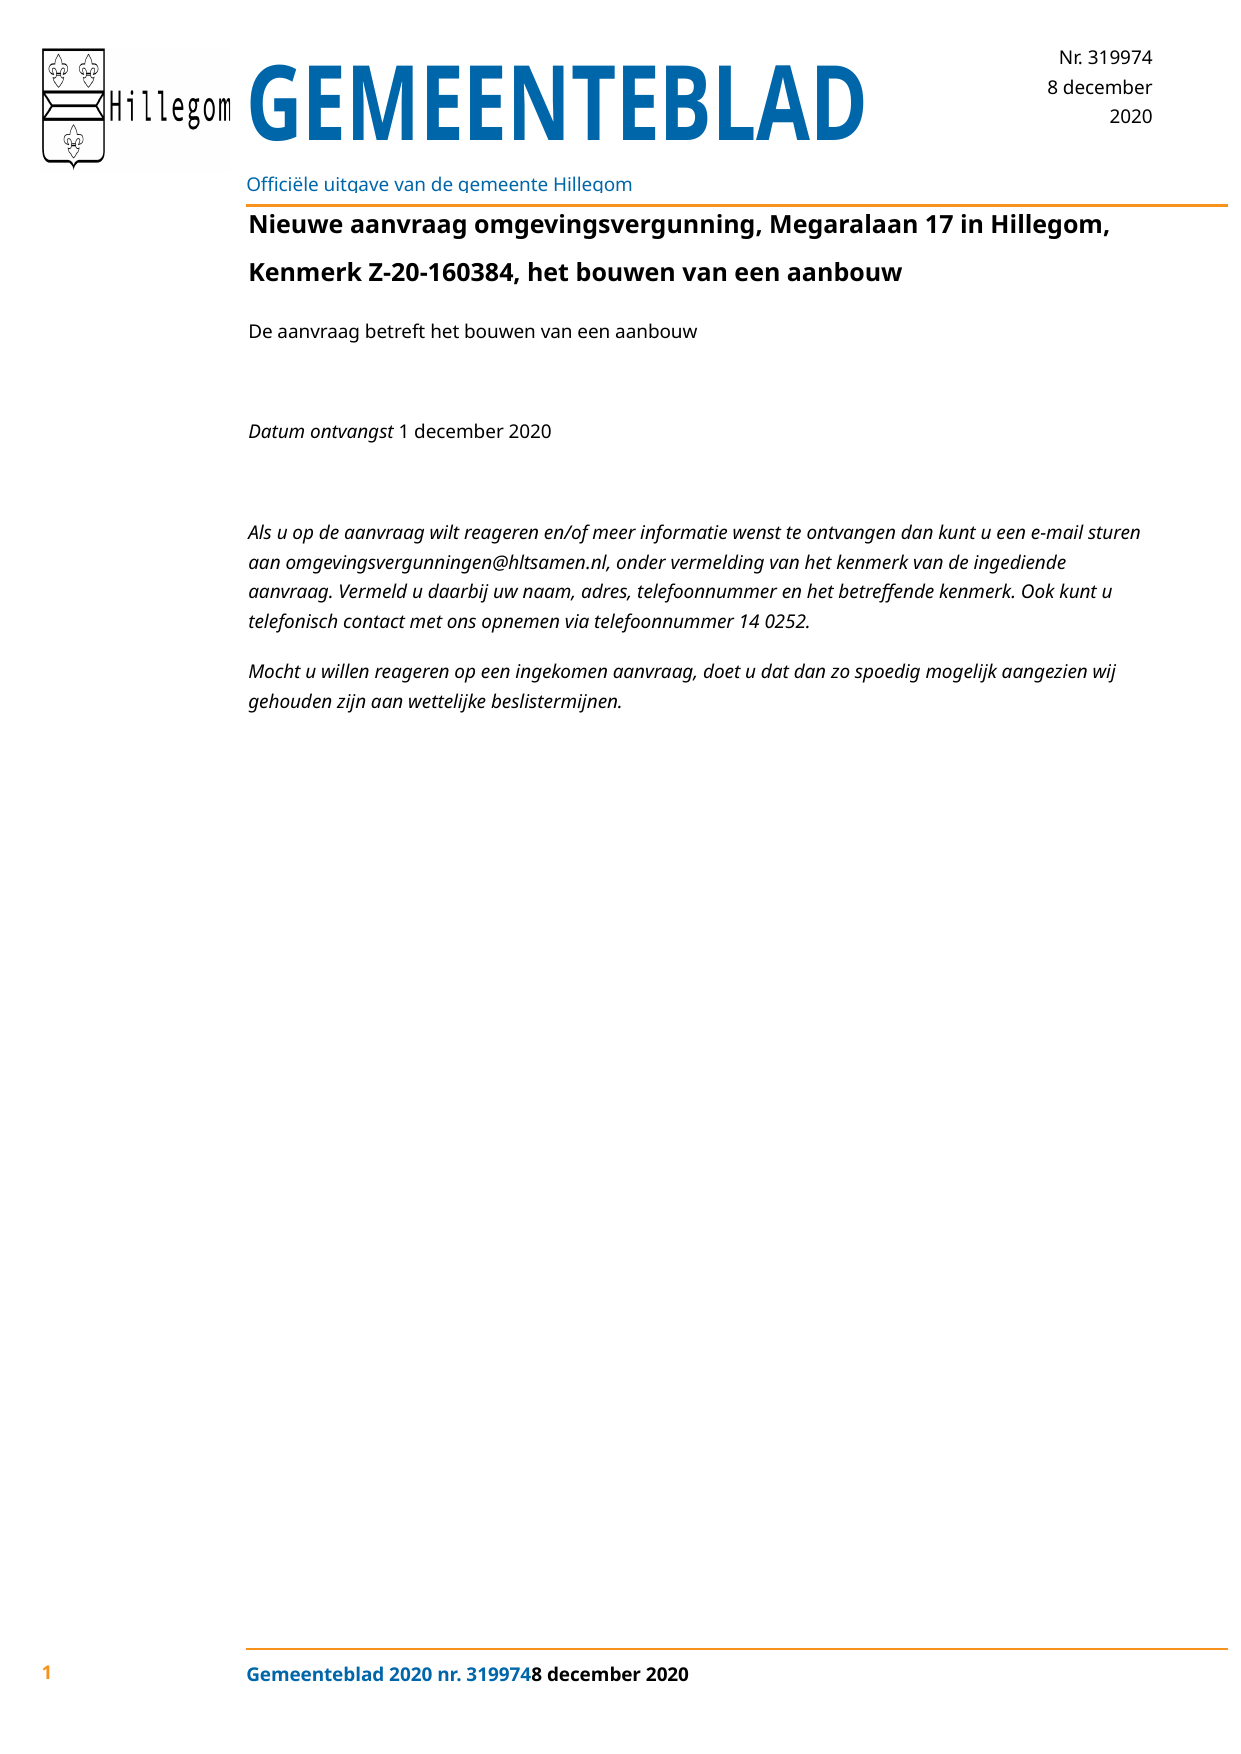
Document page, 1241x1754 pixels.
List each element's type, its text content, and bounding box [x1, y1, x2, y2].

text Datum ontvangst 1 december 2020 [248, 419, 1152, 444]
text Mocht u willen reageren op een ingekomen aanvraag, doet u dat dan zo spoedig mogelijk aangezien wij gehouden zijn aan wettelijke beslistermijnen. [248, 659, 1152, 714]
text De aanvraag betreft het bouwen van een aanbouw [248, 318, 1152, 344]
picture [41, 47, 231, 172]
text Nieuwe aanvraag omgevingsvergunning, Megaralaan 17 in Hillegom, Kenmerk Z-20-160384, het bouwen van een aanbouw [248, 207, 1152, 288]
text Als u op de aanvraag wilt reageren en/of meer informatie wenst te ontvangen dan kunt u een e-mail sturen aan omgevingsvergunningen@hltsamen.nl, onder vermelding van het kenmerk van de ingediende aanvraag. Vermeld u daarbij uw naam, adres, telefoonnummer en het betreffende kenmerk. Ook kunt u telefonisch contact met ons opnemen via telefoonnummer 14 0252. [248, 519, 1152, 634]
